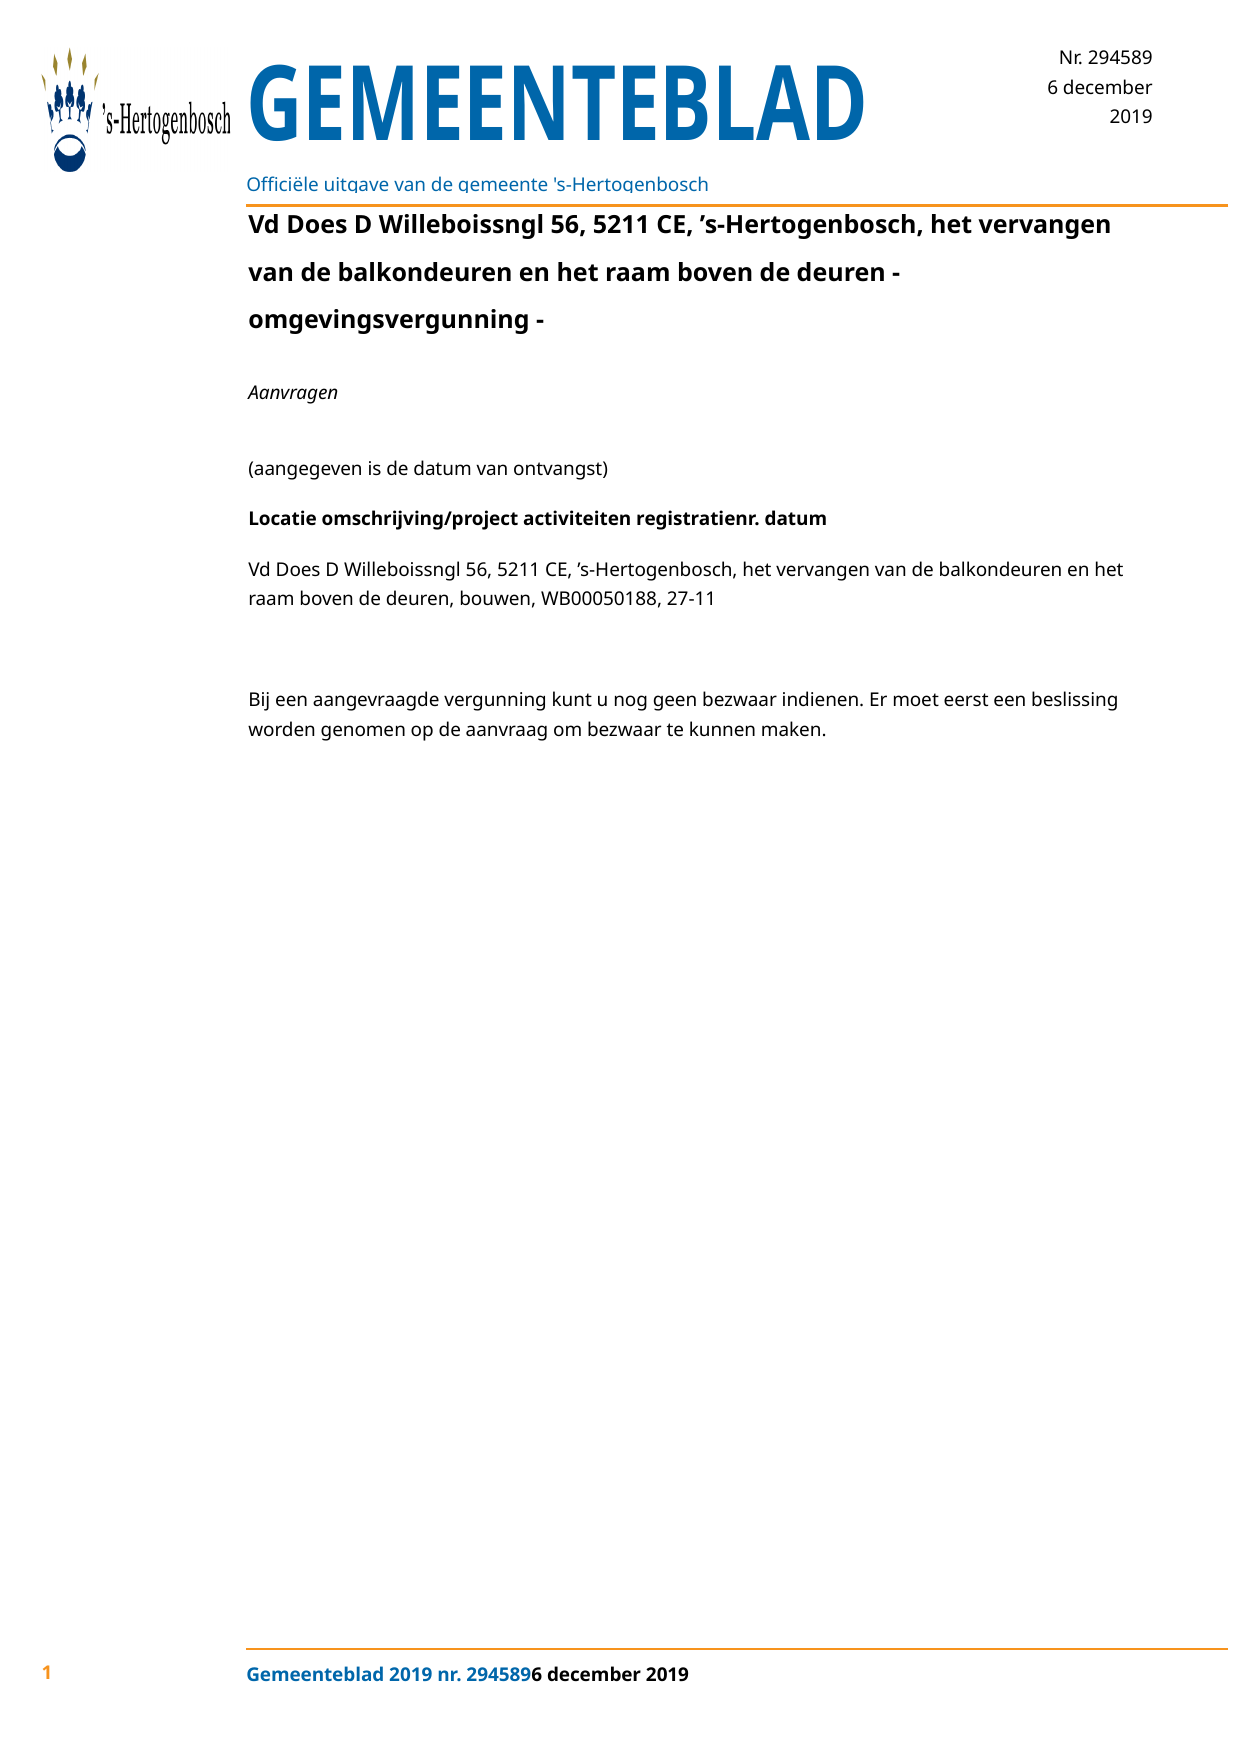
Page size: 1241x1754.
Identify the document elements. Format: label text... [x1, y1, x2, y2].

picture [41, 47, 231, 172]
text Vd Does D Willeboissngl 56, 5211 CE, ’s-Hertogenbosch, het vervangen van de balkondeuren en het raam boven de deuren - omgevingsvergunning - [248, 207, 1152, 336]
text Locatie omschrijving/project activiteiten registratienr. datum [248, 506, 1152, 531]
text Vd Does D Willeboissngl 56, 5211 CE, ’s-Hertogenbosch, het vervangen van de balkondeuren en het raam boven de deuren, bouwen, WB00050188, 27-11 [248, 556, 1152, 611]
text Bij een aangevraagde vergunning kunt u nog geen bezwaar indienen. Er moet eerst een beslissing worden genomen op de aanvraag om bezwaar te kunnen maken. [248, 686, 1152, 742]
text Aanvragen [248, 379, 1152, 405]
text (aangegeven is de datum van ontvangst) [248, 455, 1152, 481]
